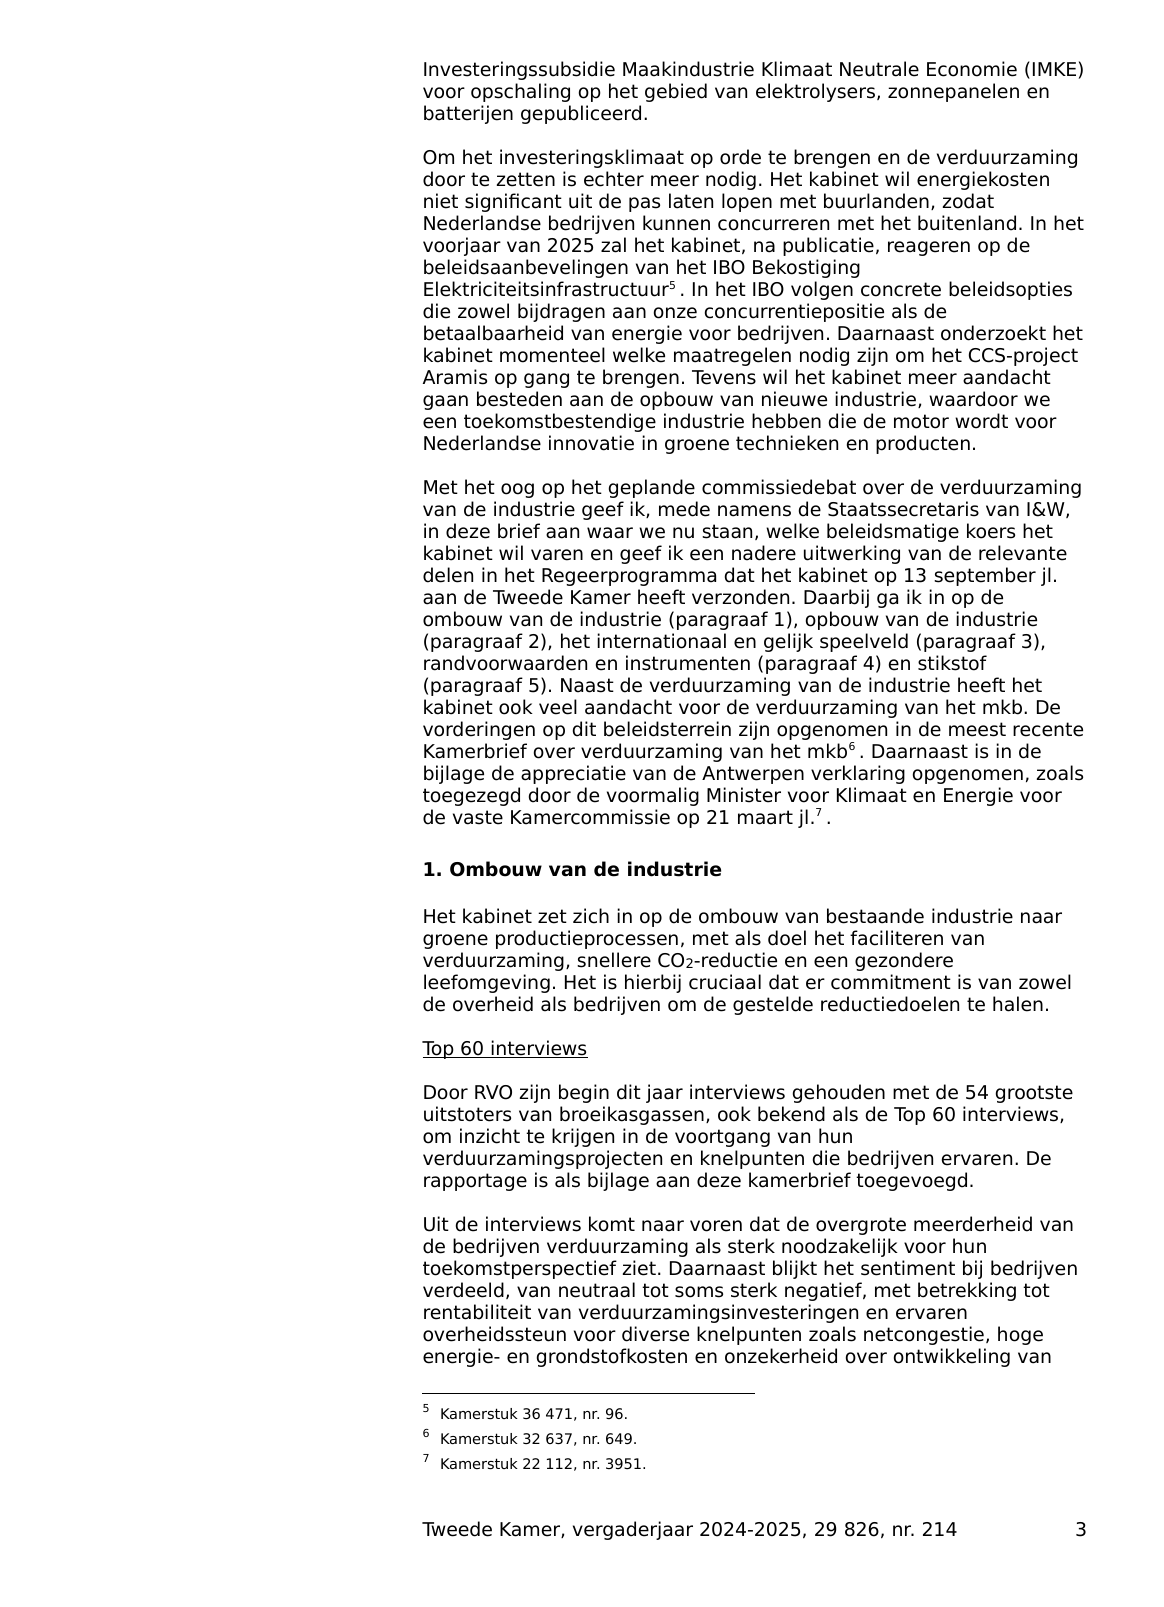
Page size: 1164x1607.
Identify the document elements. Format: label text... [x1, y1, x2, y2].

text Kamerstuk 36 471, nr. 96. [422, 1402, 1087, 1424]
text Uit de interviews komt naar voren dat de overgrote meerderheid van de bedrijven verduurzaming als sterk noodzakelijk voor hun toekomstperspectief ziet. Daarnaast blijkt het sentiment bij bedrijven verdeeld, van neutraal tot soms sterk negatief, met betrekking tot rentabiliteit van verduurzamingsinvesteringen en ervaren overheidssteun voor diverse knelpunten zoals netcongestie, hoge energie- en grondstofkosten en onzekerheid over ontwikkeling van [422, 1214, 1087, 1368]
text Investeringssubsidie Maakindustrie Klimaat Neutrale Economie (IMKE) voor opschaling op het gebied van elektrolysers, zonnepanelen en batterijen gepubliceerd. [422, 59, 1087, 125]
text Kamerstuk 22 112, nr. 3951. [422, 1452, 1087, 1474]
text Om het investeringsklimaat op orde te brengen en de verduurzaming door te zetten is echter meer nodig. Het kabinet wil energiekosten niet significant uit de pas laten lopen met buurlanden, zodat Nederlandse bedrijven kunnen concurreren met het buitenland. In het voorjaar van 2025 zal het kabinet, na publicatie, reageren op de beleidsaanbevelingen van het IBO Bekostiging Elektriciteitsinfrastructuur. In het IBO volgen concrete beleidsopties die zowel bijdragen aan onze concurrentiepositie als de betaalbaarheid van energie voor bedrijven. Daarnaast onderzoekt het kabinet momenteel welke maatregelen nodig zijn om het CCS-project Aramis op gang te brengen. Tevens wil het kabinet meer aandacht gaan besteden aan de opbouw van nieuwe industrie, waardoor we een toekomstbestendige industrie hebben die de motor wordt voor Nederlandse innovatie in groene technieken en producten. [422, 147, 1087, 455]
text Met het oog op het geplande commissiedebat over de verduurzaming van de industrie geef ik, mede namens de Staatssecretaris van I&W, in deze brief aan waar we nu staan, welke beleidsmatige koers het kabinet wil varen en geef ik een nadere uitwerking van de relevante delen in het Regeerprogramma dat het kabinet op 13 september jl. aan de Tweede Kamer heeft verzonden. Daarbij ga ik in op de ombouw van de industrie (paragraaf 1), opbouw van de industrie (paragraaf 2), het internationaal en gelijk speelveld (paragraaf 3), randvoorwaarden en instrumenten (paragraaf 4) en stikstof (paragraaf 5). Naast de verduurzaming van de industrie heeft het kabinet ook veel aandacht voor de verduurzaming van het mkb. De vorderingen op dit beleidsterrein zijn opgenomen in de meest recente Kamerbrief over verduurzaming van het mkb. Daarnaast is in de bijlage de appreciatie van de Antwerpen verklaring opgenomen, zoals toegezegd door de voormalig Minister voor Klimaat en Energie voor de vaste Kamercommissie op 21 maart jl.. [422, 477, 1087, 829]
subtitle 1. Ombouw van de industrie [422, 859, 1087, 881]
text Kamerstuk 32 637, nr. 649. [422, 1427, 1087, 1449]
text Door RVO zijn begin dit jaar interviews gehouden met de 54 grootste uitstoters van broeikasgassen, ook bekend als de Top 60 interviews, om inzicht te krijgen in de voortgang van hun verduurzamingsprojecten en knelpunten die bedrijven ervaren. De rapportage is als bijlage aan deze kamerbrief toegevoegd. [422, 1082, 1087, 1192]
subtitle Top 60 interviews [422, 1038, 1087, 1060]
text Het kabinet zet zich in op de ombouw van bestaande industrie naar groene productieprocessen, met als doel het faciliteren van verduurzaming, snellere CO2-reductie en een gezondere leefomgeving. Het is hierbij cruciaal dat er commitment is van zowel de overheid als bedrijven om de gestelde reductiedoelen te halen. [422, 906, 1087, 1016]
